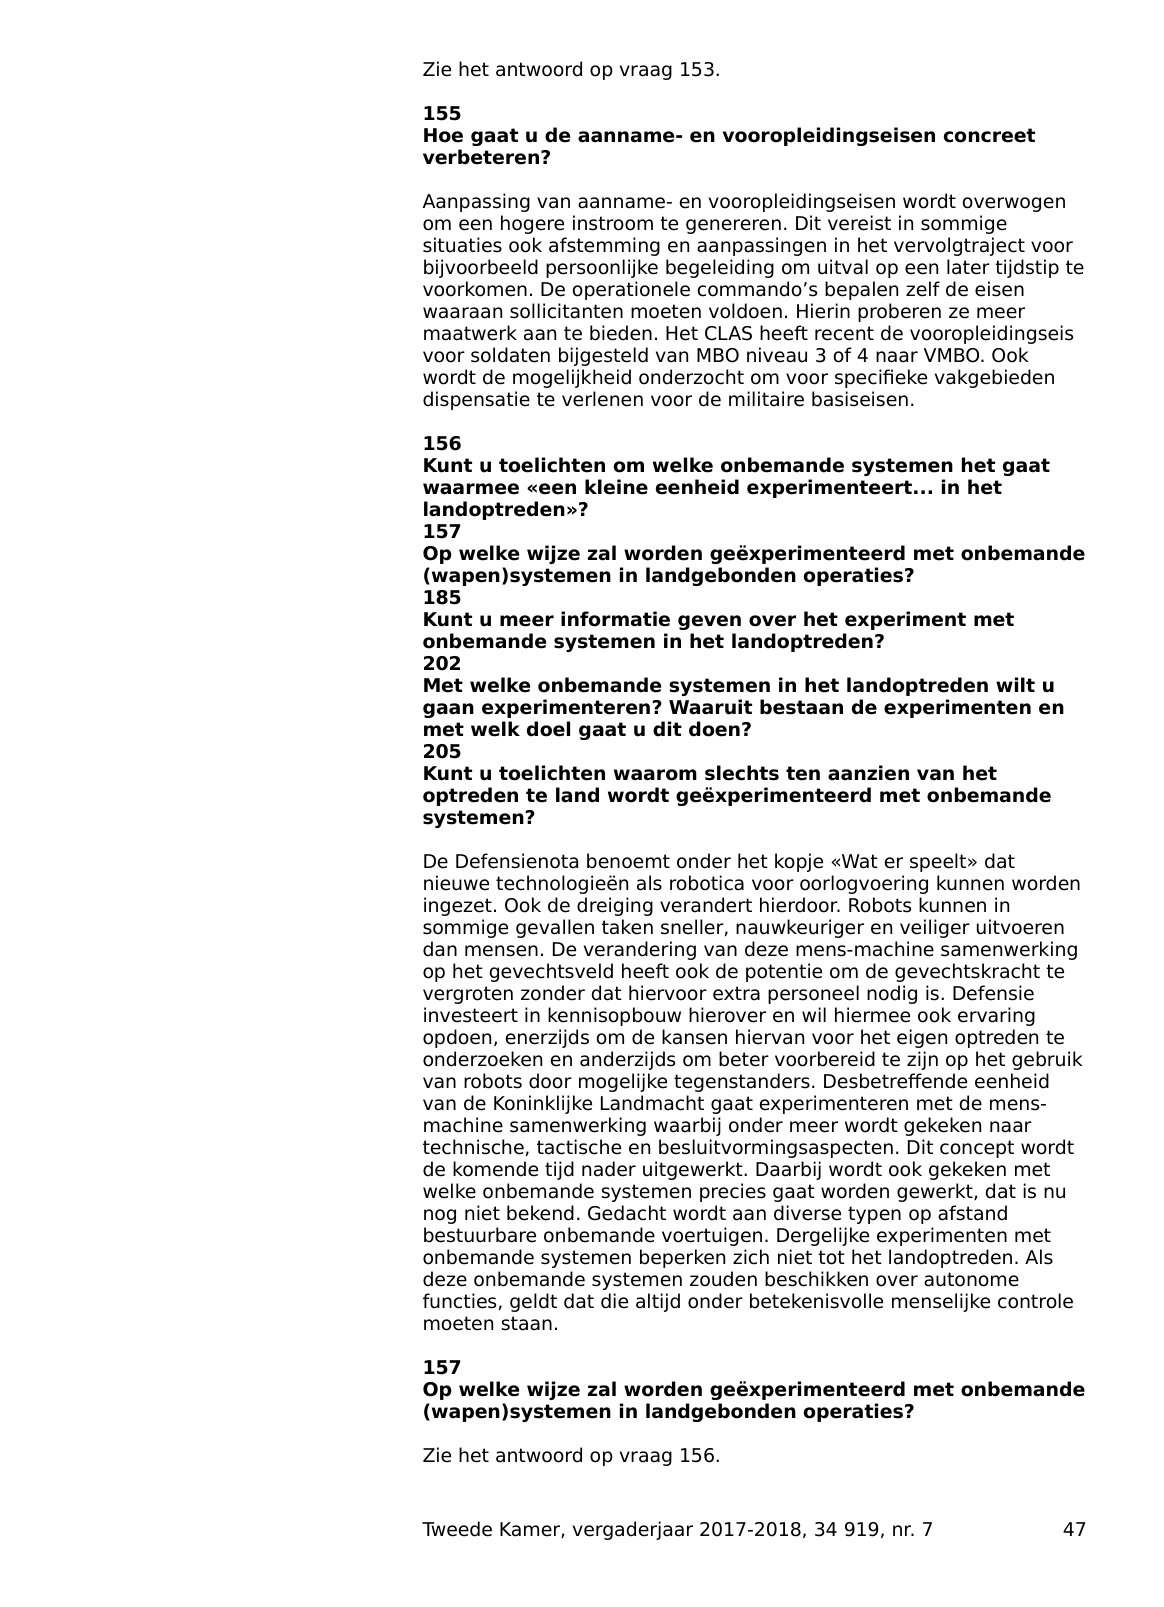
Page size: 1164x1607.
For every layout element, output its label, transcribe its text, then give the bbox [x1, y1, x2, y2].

text 205 [422, 741, 1087, 763]
text Kunt u meer informatie geven over het experiment met onbemande systemen in het landoptreden? [422, 609, 1087, 653]
text 185 [422, 587, 1087, 609]
text De Defensienota benoemt onder het kopje «Wat er speelt» dat nieuwe technologieën als robotica voor oorlogvoering kunnen worden ingezet. Ook de dreiging verandert hierdoor. Robots kunnen in sommige gevallen taken sneller, nauwkeuriger en veiliger uitvoeren dan mensen. De verandering van deze mens-machine samenwerking op het gevechtsveld heeft ook de potentie om de gevechtskracht te vergroten zonder dat hiervoor extra personeel nodig is. Defensie investeert in kennisopbouw hierover en wil hiermee ook ervaring opdoen, enerzijds om de kansen hiervan voor het eigen optreden te onderzoeken en anderzijds om beter voorbereid te zijn op het gebruik van robots door mogelijke tegenstanders. Desbetreffende eenheid van de Koninklijke Landmacht gaat experimenteren met de mens-machine samenwerking waarbij onder meer wordt gekeken naar technische, tactische en besluitvormingsaspecten. Dit concept wordt de komende tijd nader uitgewerkt. Daarbij wordt ook gekeken met welke onbemande systemen precies gaat worden gewerkt, dat is nu nog niet bekend. Gedacht wordt aan diverse typen op afstand bestuurbare onbemande voertuigen. Dergelijke experimenten met onbemande systemen beperken zich niet tot het landoptreden. Als deze onbemande systemen zouden beschikken over autonome functies, geldt dat die altijd onder betekenisvolle menselijke controle moeten staan. [422, 851, 1087, 1335]
text 157 [422, 521, 1087, 543]
text Zie het antwoord op vraag 156. [422, 1445, 1087, 1467]
text Met welke onbemande systemen in het landoptreden wilt u gaan experimenteren? Waaruit bestaan de experimenten en met welk doel gaat u dit doen? [422, 675, 1087, 741]
text Op welke wijze zal worden geëxperimenteerd met onbemande (wapen)systemen in landgebonden operaties? [422, 543, 1087, 587]
text 202 [422, 653, 1087, 675]
text Kunt u toelichten om welke onbemande systemen het gaat waarmee «een kleine eenheid experimenteert... in het landoptreden»? [422, 455, 1087, 521]
text 156 [422, 433, 1087, 455]
text Hoe gaat u de aanname- en vooropleidingseisen concreet verbeteren? [422, 125, 1087, 169]
text Aanpassing van aanname- en vooropleidingseisen wordt overwogen om een hogere instroom te genereren. Dit vereist in sommige situaties ook afstemming en aanpassingen in het vervolgtraject voor bijvoorbeeld persoonlijke begeleiding om uitval op een later tijdstip te voorkomen. De operationele commando’s bepalen zelf de eisen waaraan sollicitanten moeten voldoen. Hierin proberen ze meer maatwerk aan te bieden. Het CLAS heeft recent de vooropleidingseis voor soldaten bijgesteld van MBO niveau 3 of 4 naar VMBO. Ook wordt de mogelijkheid onderzocht om voor specifieke vakgebieden dispensatie te verlenen voor de militaire basiseisen. [422, 191, 1087, 411]
text Op welke wijze zal worden geëxperimenteerd met onbemande (wapen)systemen in landgebonden operaties? [422, 1379, 1087, 1423]
text Kunt u toelichten waarom slechts ten aanzien van het optreden te land wordt geëxperimenteerd met onbemande systemen? [422, 763, 1087, 829]
text 155 [422, 103, 1087, 125]
text Zie het antwoord op vraag 153. [422, 59, 1087, 81]
text 157 [422, 1357, 1087, 1379]
